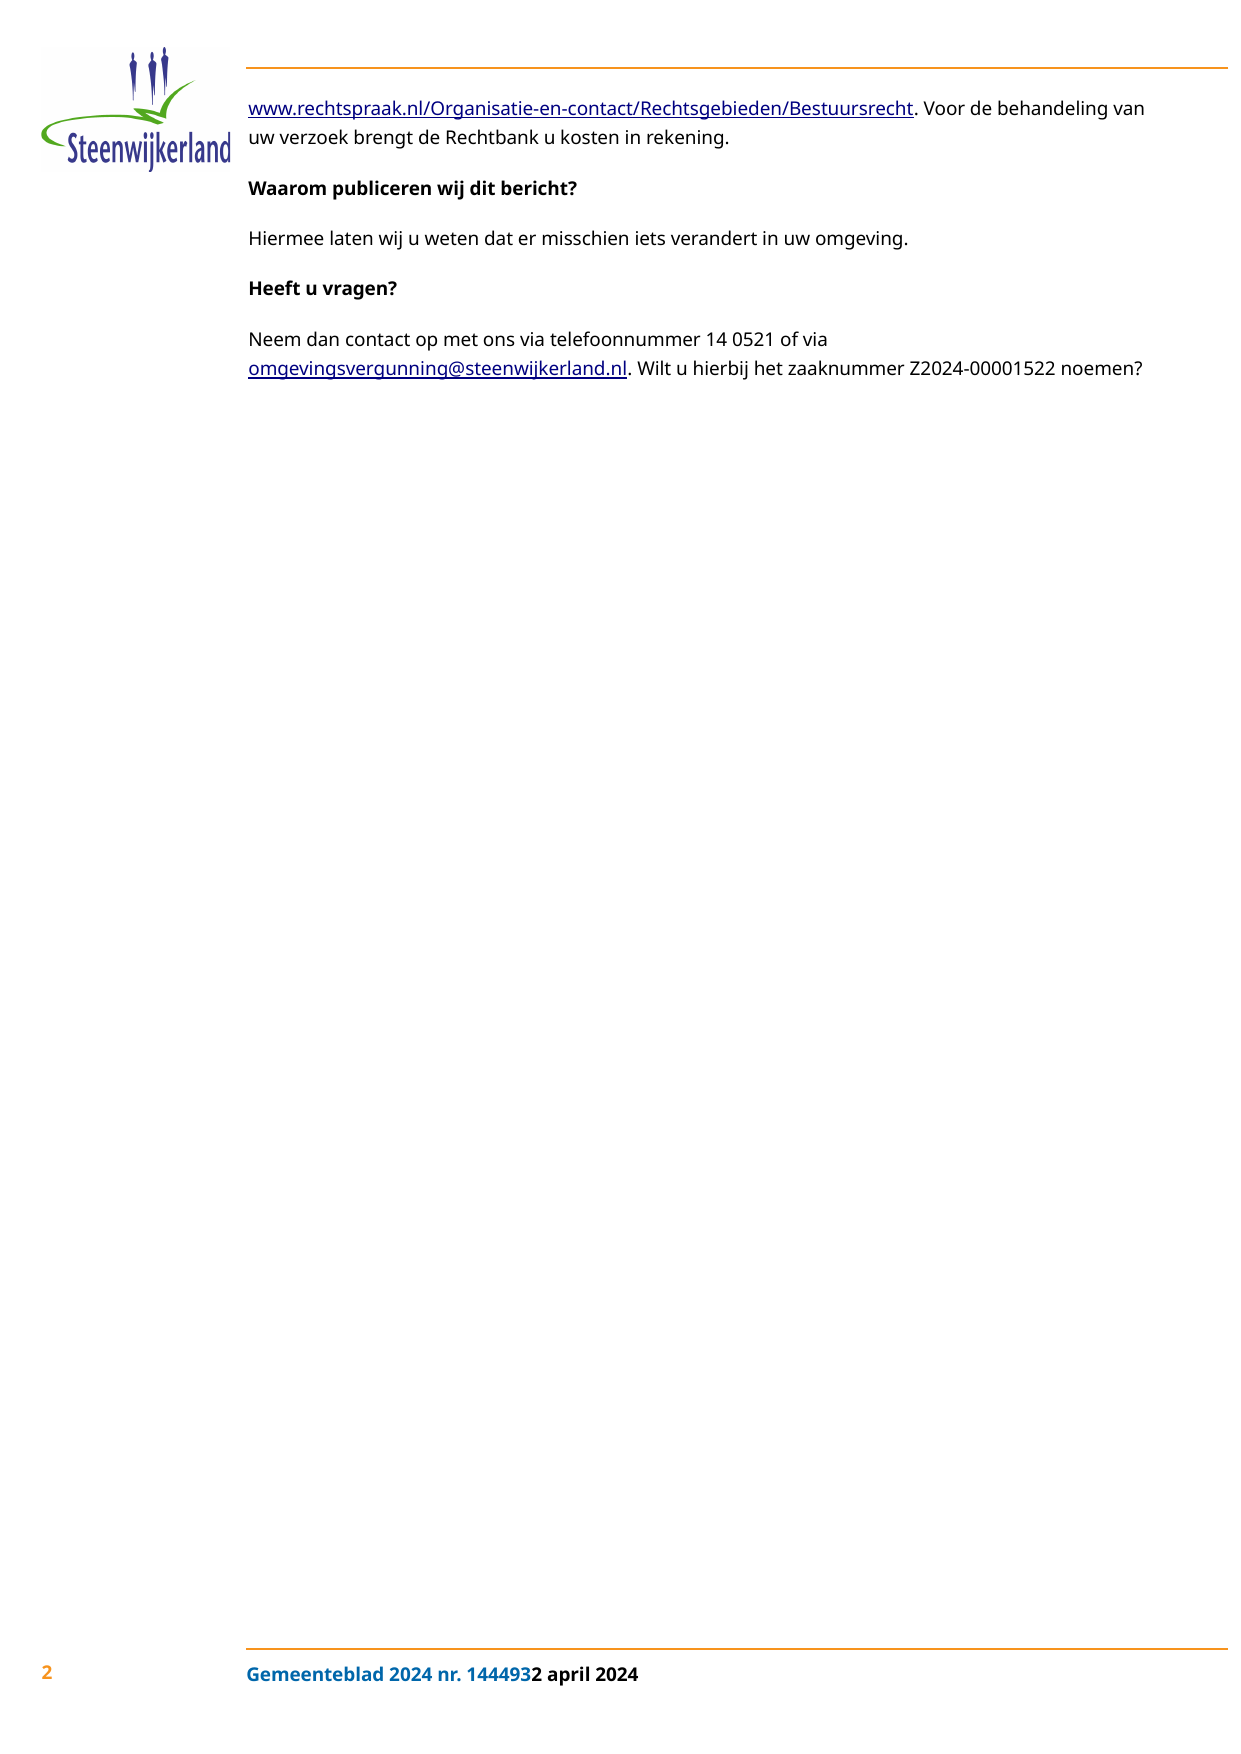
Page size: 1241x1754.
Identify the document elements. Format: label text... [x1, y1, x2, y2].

text Neem dan contact op met ons via telefoonnummer 14 0521 of via omgevingsvergunning@steenwijkerland.nl. Wilt u hierbij het zaaknummer Z2024-00001522 noemen? [248, 326, 1152, 381]
text Heeft u vragen? [248, 276, 1152, 301]
text www.rechtspraak.nl/Organisatie-en-contact/Rechtsgebieden/Bestuursrecht. Voor de behandeling van uw verzoek brengt de Rechtbank u kosten in rekening. [248, 95, 1152, 150]
text Waarom publiceren wij dit bericht? [248, 175, 1152, 201]
picture [41, 47, 231, 172]
text Hiermee laten wij u weten dat er misschien iets verandert in uw omgeving. [248, 225, 1152, 251]
